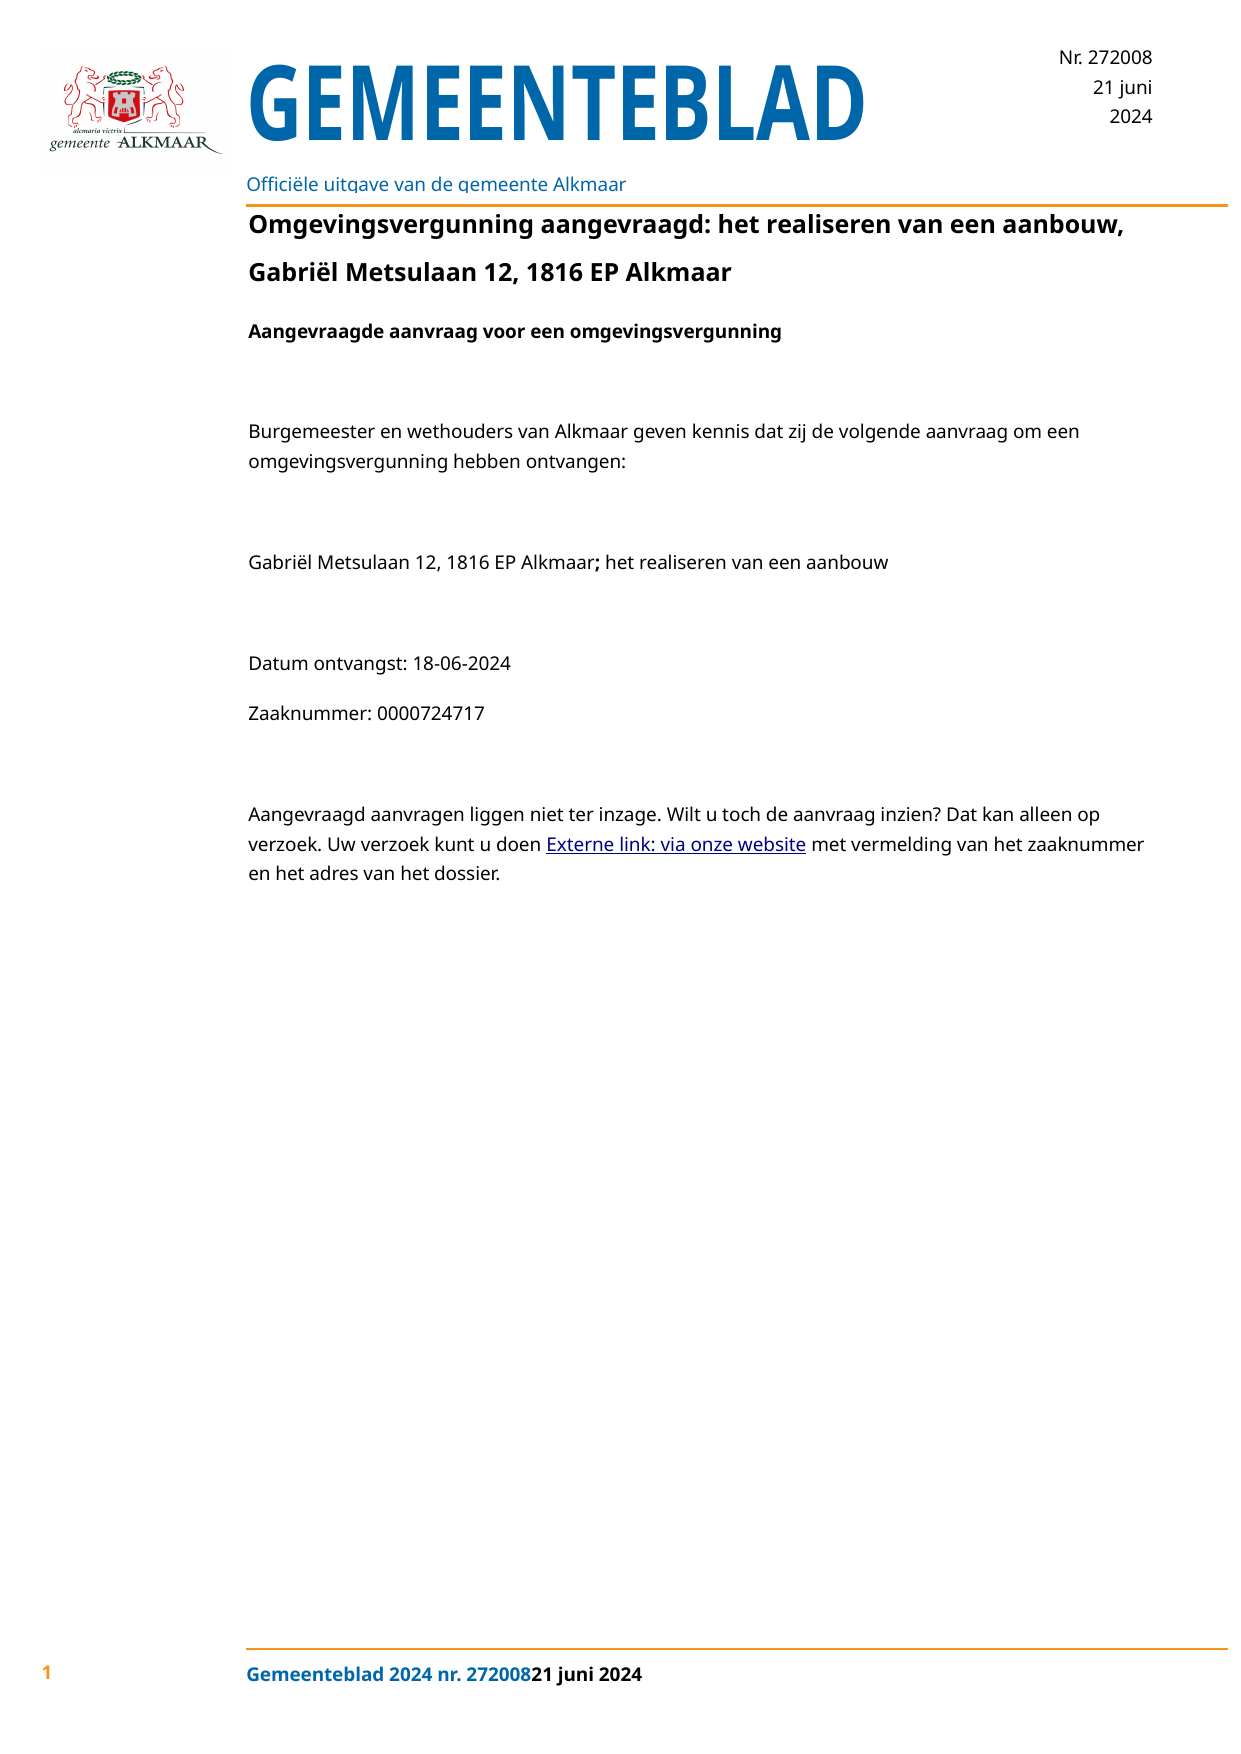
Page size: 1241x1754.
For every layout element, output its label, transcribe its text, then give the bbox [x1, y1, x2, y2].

text Aangevraagd aanvragen liggen niet ter inzage. Wilt u toch de aanvraag inzien? Dat kan alleen op verzoek. Uw verzoek kunt u doen Externe link: via onze website met vermelding van het zaaknummer en het adres van het dossier. [248, 801, 1152, 886]
picture [41, 47, 231, 172]
text Gabriël Metsulaan 12, 1816 EP Alkmaar; het realiseren van een aanbouw [248, 549, 1152, 575]
text Datum ontvangst: 18-06-2024 [248, 650, 1152, 676]
text Aangevraagde aanvraag voor een omgevingsvergunning [248, 318, 1152, 344]
text Omgevingsvergunning aangevraagd: het realiseren van een aanbouw, Gabriël Metsulaan 12, 1816 EP Alkmaar [248, 207, 1152, 288]
text Burgemeester en wethouders van Alkmaar geven kennis dat zij de volgende aanvraag om een omgevingsvergunning hebben ontvangen: [248, 419, 1152, 474]
text Zaaknummer: 0000724717 [248, 700, 1152, 726]
